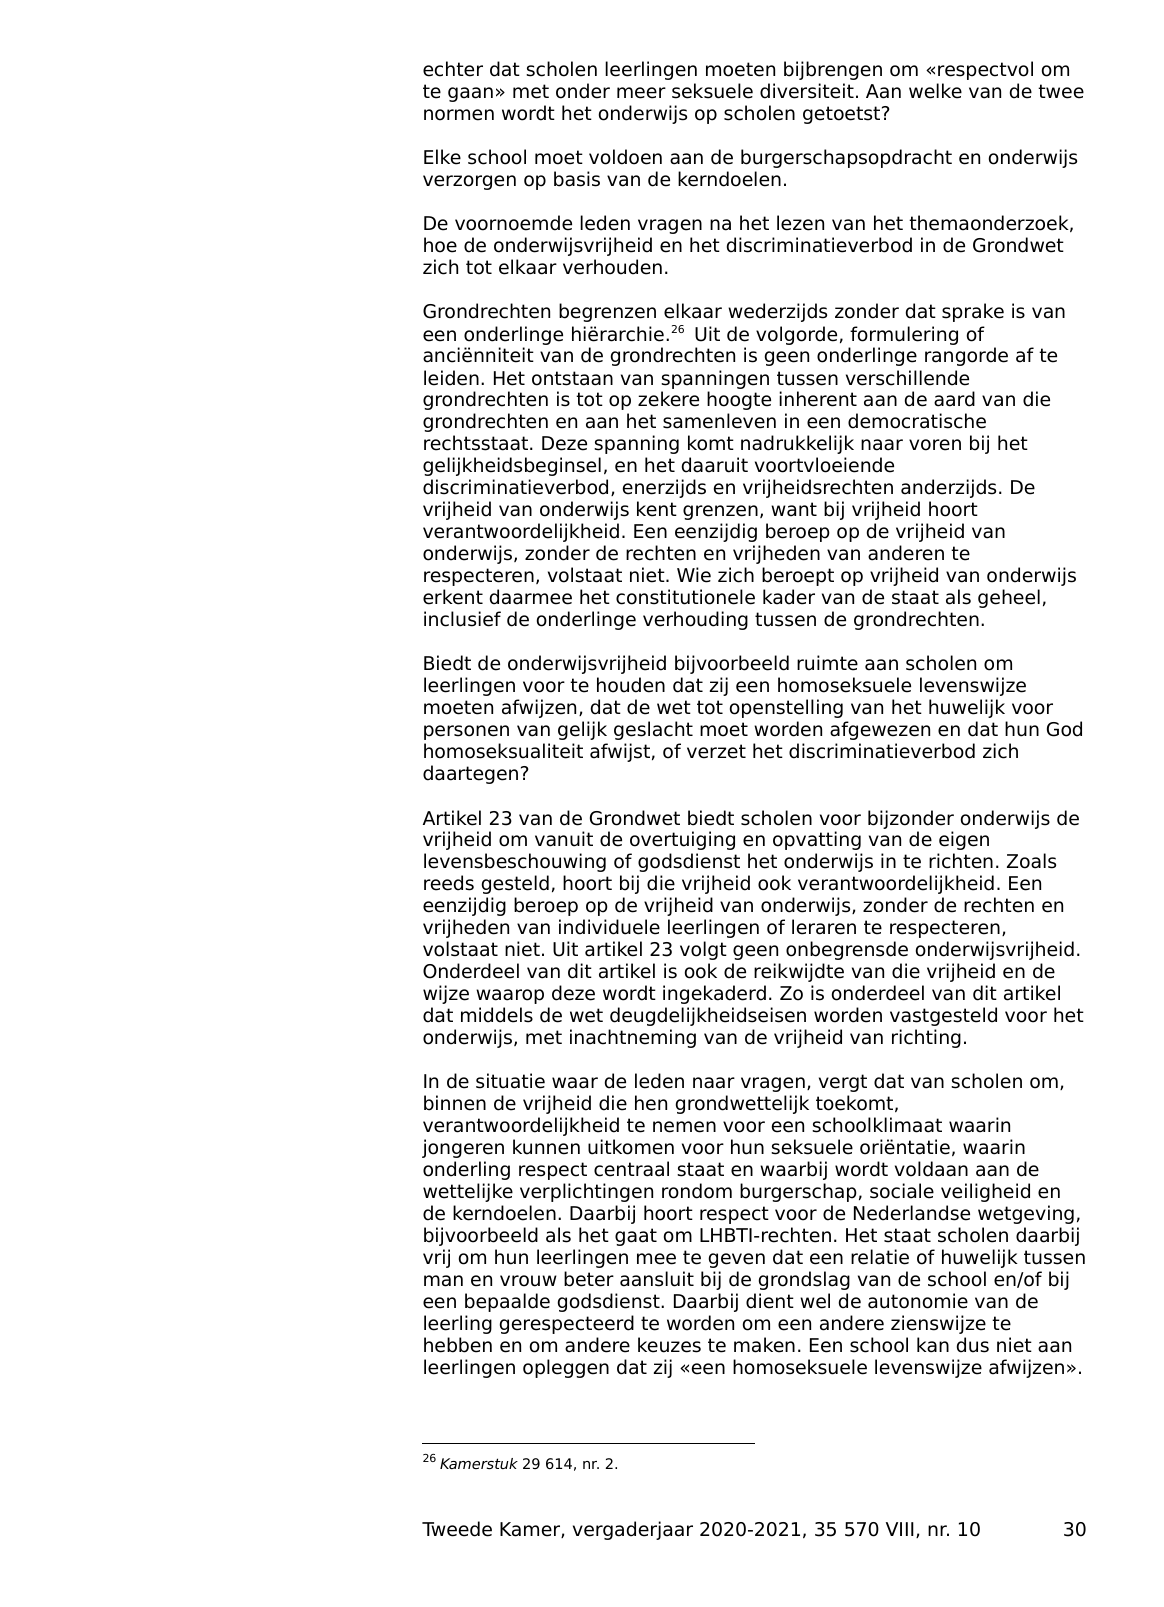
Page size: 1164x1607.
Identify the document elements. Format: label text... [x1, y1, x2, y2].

text Elke school moet voldoen aan de burgerschapsopdracht en onderwijs verzorgen op basis van de kerndoelen. [422, 147, 1087, 191]
text In de situatie waar de leden naar vragen, vergt dat van scholen om, binnen de vrijheid die hen grondwettelijk toekomt, verantwoordelijkheid te nemen voor een schoolklimaat waarin jongeren kunnen uitkomen voor hun seksuele oriëntatie, waarin onderling respect centraal staat en waarbij wordt voldaan aan de wettelijke verplichtingen rondom burgerschap, sociale veiligheid en de kerndoelen. Daarbij hoort respect voor de Nederlandse wetgeving, bijvoorbeeld als het gaat om LHBTI-rechten. Het staat scholen daarbij vrij om hun leerlingen mee te geven dat een relatie of huwelijk tussen man en vrouw beter aansluit bij de grondslag van de school en/of bij een bepaalde godsdienst. Daarbij dient wel de autonomie van de leerling gerespecteerd te worden om een andere zienswijze te hebben en om andere keuzes te maken. Een school kan dus niet aan leerlingen opleggen dat zij «een homoseksuele levenswijze afwijzen». [422, 1071, 1087, 1379]
text Kamerstuk 29 614, nr. 2. [422, 1452, 1087, 1474]
text echter dat scholen leerlingen moeten bijbrengen om «respectvol om te gaan» met onder meer seksuele diversiteit. Aan welke van de twee normen wordt het onderwijs op scholen getoetst? [422, 59, 1087, 125]
text Biedt de onderwijsvrijheid bijvoorbeeld ruimte aan scholen om leerlingen voor te houden dat zij een homoseksuele levenswijze moeten afwijzen, dat de wet tot openstelling van het huwelijk voor personen van gelijk geslacht moet worden afgewezen en dat hun God homoseksualiteit afwijst, of verzet het discriminatieverbod zich daartegen? [422, 653, 1087, 785]
text Artikel 23 van de Grondwet biedt scholen voor bijzonder onderwijs de vrijheid om vanuit de overtuiging en opvatting van de eigen levensbeschouwing of godsdienst het onderwijs in te richten. Zoals reeds gesteld, hoort bij die vrijheid ook verantwoordelijkheid. Een eenzijdig beroep op de vrijheid van onderwijs, zonder de rechten en vrijheden van individuele leerlingen of leraren te respecteren, volstaat niet. Uit artikel 23 volgt geen onbegrensde onderwijsvrijheid. Onderdeel van dit artikel is ook de reikwijdte van die vrijheid en de wijze waarop deze wordt ingekaderd. Zo is onderdeel van dit artikel dat middels de wet deugdelijkheidseisen worden vastgesteld voor het onderwijs, met inachtneming van de vrijheid van richting. [422, 807, 1087, 1049]
text De voornoemde leden vragen na het lezen van het themaonderzoek, hoe de onderwijsvrijheid en het discriminatieverbod in de Grondwet zich tot elkaar verhouden. [422, 213, 1087, 279]
text Grondrechten begrenzen elkaar wederzijds zonder dat sprake is van een onderlinge hiërarchie. Uit de volgorde, formulering of anciënniteit van de grondrechten is geen onderlinge rangorde af te leiden. Het ontstaan van spanningen tussen verschillende grondrechten is tot op zekere hoogte inherent aan de aard van die grondrechten en aan het samenleven in een democratische rechtsstaat. Deze spanning komt nadrukkelijk naar voren bij het gelijkheidsbeginsel, en het daaruit voortvloeiende discriminatieverbod, enerzijds en vrijheidsrechten anderzijds. De vrijheid van onderwijs kent grenzen, want bij vrijheid hoort verantwoordelijkheid. Een eenzijdig beroep op de vrijheid van onderwijs, zonder de rechten en vrijheden van anderen te respecteren, volstaat niet. Wie zich beroept op vrijheid van onderwijs erkent daarmee het constitutionele kader van de staat als geheel, inclusief de onderlinge verhouding tussen de grondrechten. [422, 301, 1087, 631]
